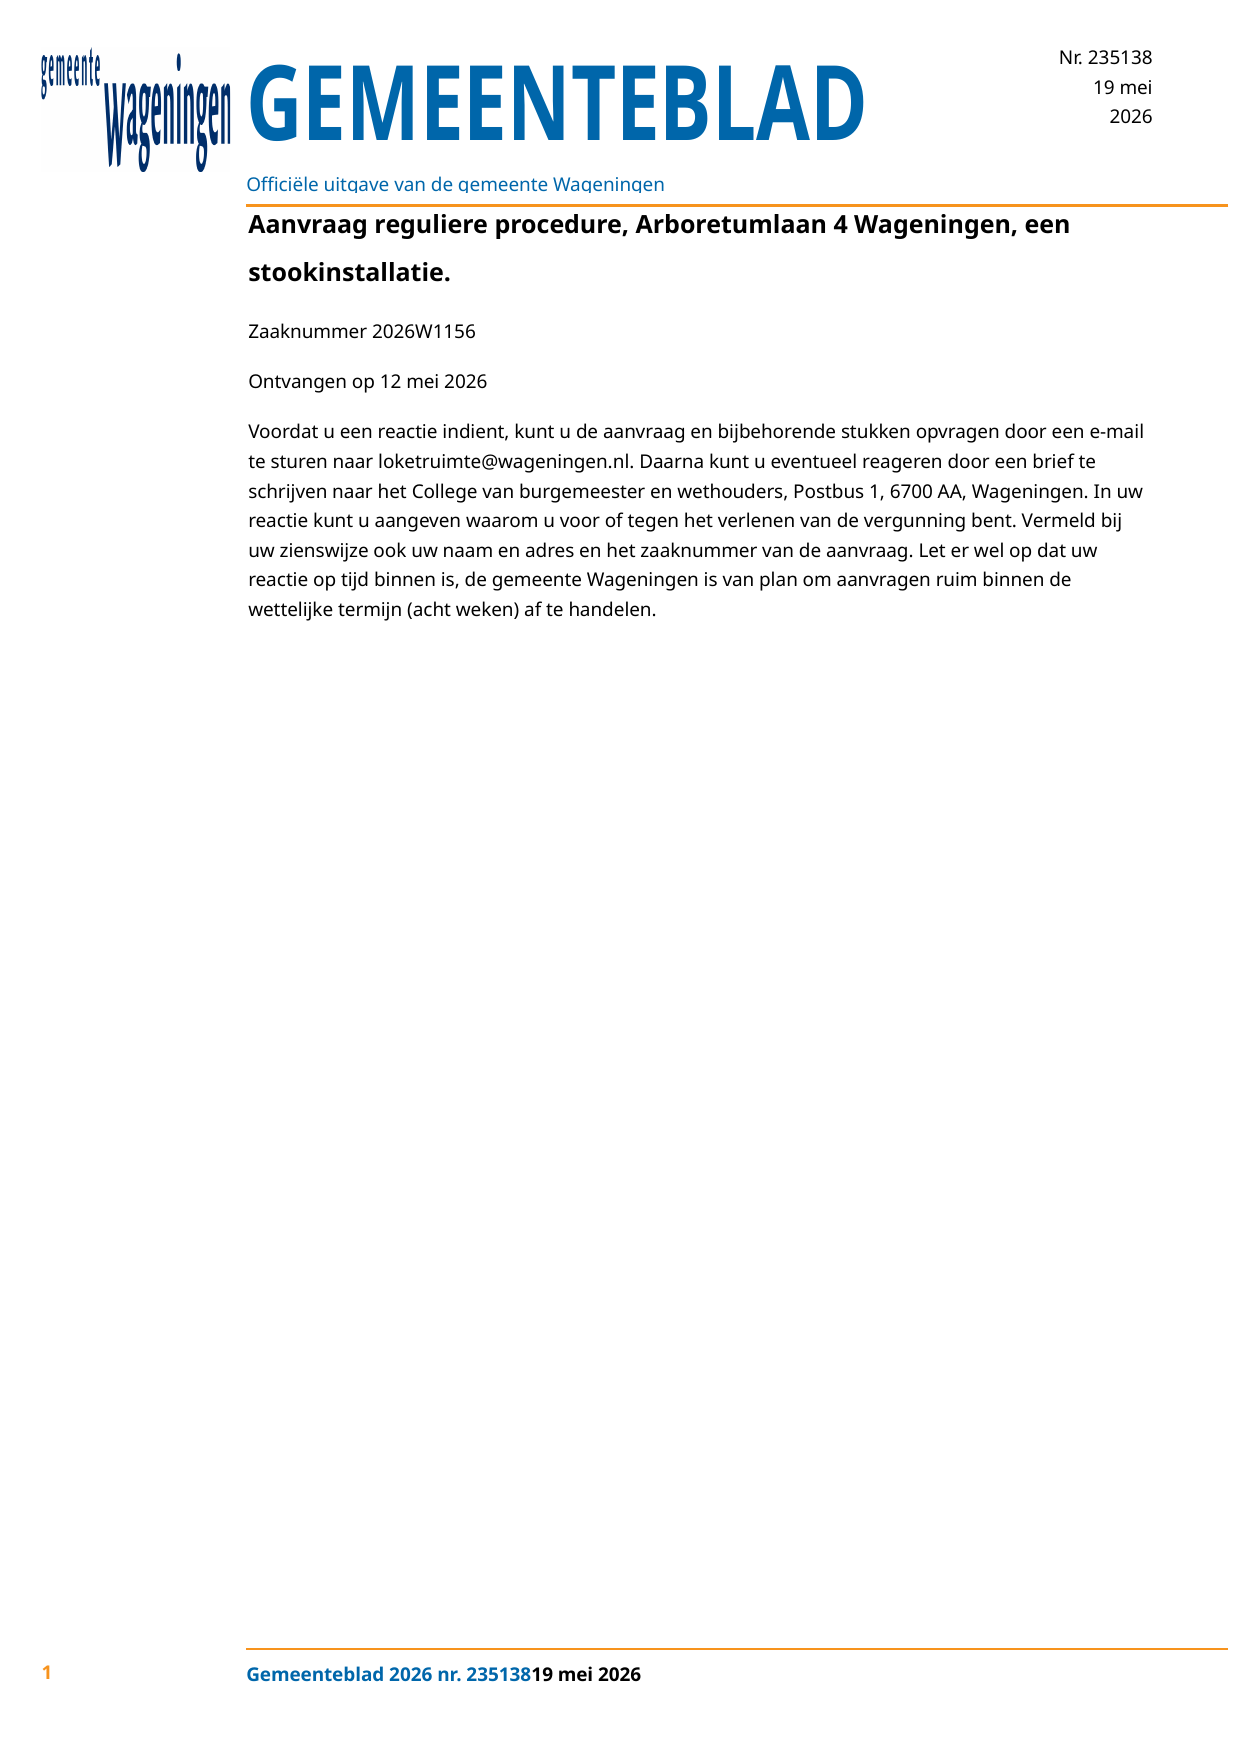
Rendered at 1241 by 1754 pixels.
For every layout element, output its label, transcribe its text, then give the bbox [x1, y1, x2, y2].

picture [41, 47, 231, 172]
text Aanvraag reguliere procedure, Arboretumlaan 4 Wageningen, een stookinstallatie. [248, 207, 1152, 288]
text Zaaknummer 2026W1156 [248, 318, 1152, 344]
text Voordat u een reactie indient, kunt u de aanvraag en bijbehorende stukken opvragen door een e-mail te sturen naar loketruimte@wageningen.nl. Daarna kunt u eventueel reageren door een brief te schrijven naar het College van burgemeester en wethouders, Postbus 1, 6700 AA, Wageningen. In uw reactie kunt u aangeven waarom u voor of tegen het verlenen van de vergunning bent. Vermeld bij uw zienswijze ook uw naam en adres en het zaaknummer van de aanvraag. Let er wel op dat uw reactie op tijd binnen is, de gemeente Wageningen is van plan om aanvragen ruim binnen de wettelijke termijn (acht weken) af te handelen. [248, 419, 1152, 622]
text Ontvangen op 12 mei 2026 [248, 368, 1152, 394]
